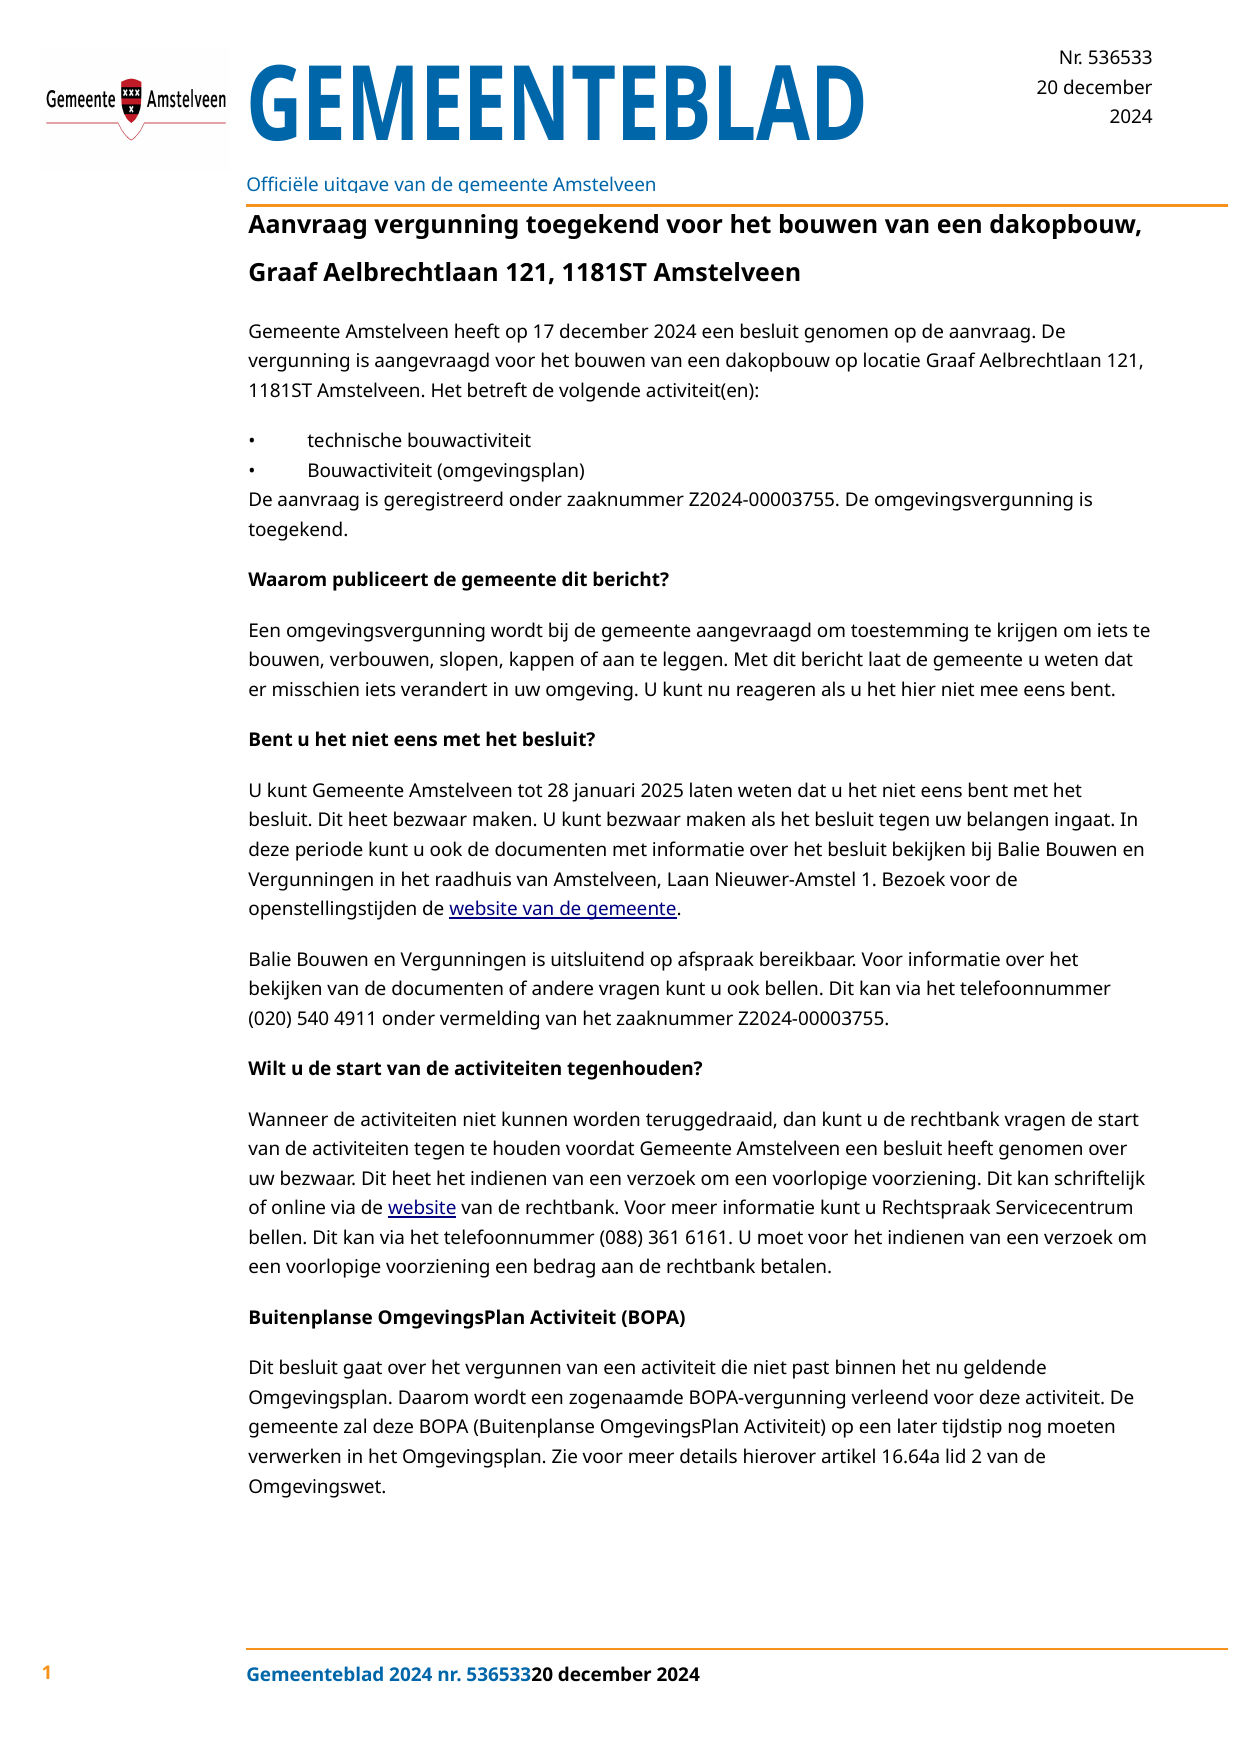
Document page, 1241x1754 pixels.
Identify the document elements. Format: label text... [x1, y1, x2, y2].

text Balie Bouwen en Vergunningen is uitsluitend op afspraak bereikbaar. Voor informatie over het bekijken van de documenten of andere vragen kunt u ook bellen. Dit kan via het telefoonnummer (020) 540 4911 onder vermelding van het zaaknummer Z2024-00003755. [248, 946, 1152, 1031]
text Wilt u de start van de activiteiten tegenhouden? [248, 1055, 1152, 1081]
text Gemeente Amstelveen heeft op 17 december 2024 een besluit genomen op de aanvraag. De vergunning is aangevraagd voor het bouwen van een dakopbouw op locatie Graaf Aelbrechtlaan 121, 1181ST Amstelveen. Het betreft de volgende activiteit(en): [248, 318, 1152, 403]
text U kunt Gemeente Amstelveen tot 28 januari 2025 laten weten dat u het niet eens bent met het besluit. Dit heet bezwaar maken. U kunt bezwaar maken als het besluit tegen uw belangen ingaat. In deze periode kunt u ook de documenten met informatie over het besluit bekijken bij Balie Bouwen en Vergunningen in het raadhuis van Amstelveen, Laan Nieuwer-Amstel 1. Bezoek voor de openstellingstijden de website van de gemeente. [248, 777, 1152, 921]
text Buitenplanse OmgevingsPlan Activiteit (BOPA) [248, 1304, 1152, 1330]
text Bent u het niet eens met het besluit? [248, 727, 1152, 752]
text Dit besluit gaat over het vergunnen van een activiteit die niet past binnen het nu geldende Omgevingsplan. Daarom wordt een zogenaamde BOPA-vergunning verleend voor deze activiteit. De gemeente zal deze BOPA (Buitenplanse OmgevingsPlan Activiteit) op een later tijdstip nog moeten verwerken in het Omgevingsplan. Zie voor meer details hierover artikel 16.64a lid 2 van de Omgevingswet. [248, 1354, 1152, 1499]
text Wanneer de activiteiten niet kunnen worden teruggedraaid, dan kunt u de rechtbank vragen de start van de activiteiten tegen te houden voordat Gemeente Amstelveen een besluit heeft genomen over uw bezwaar. Dit heet het indienen van een verzoek om een voorlopige voorziening. Dit kan schriftelijk of online via de website van de rechtbank. Voor meer informatie kunt u Rechtspraak Servicecentrum bellen. Dit kan via het telefoonnummer (088) 361 6161. U moet voor het indienen van een verzoek om een voorlopige voorziening een bedrag aan de rechtbank betalen. [248, 1106, 1152, 1279]
list technische bouwactiviteit [248, 427, 1152, 453]
picture [41, 47, 231, 172]
text Aanvraag vergunning toegekend voor het bouwen van een dakopbouw, Graaf Aelbrechtlaan 121, 1181ST Amstelveen [248, 207, 1152, 288]
text De aanvraag is geregistreerd onder zaaknummer Z2024-00003755. De omgevingsvergunning is toegekend. [248, 487, 1152, 542]
text Een omgevingsvergunning wordt bij de gemeente aangevraagd om toestemming te krijgen om iets te bouwen, verbouwen, slopen, kappen of aan te leggen. Met dit bericht laat de gemeente u weten dat er misschien iets verandert in uw omgeving. U kunt nu reageren als u het hier niet mee eens bent. [248, 617, 1152, 702]
text Waarom publiceert de gemeente dit bericht? [248, 567, 1152, 592]
list Bouwactiviteit (omgevingsplan) [248, 457, 1152, 483]
